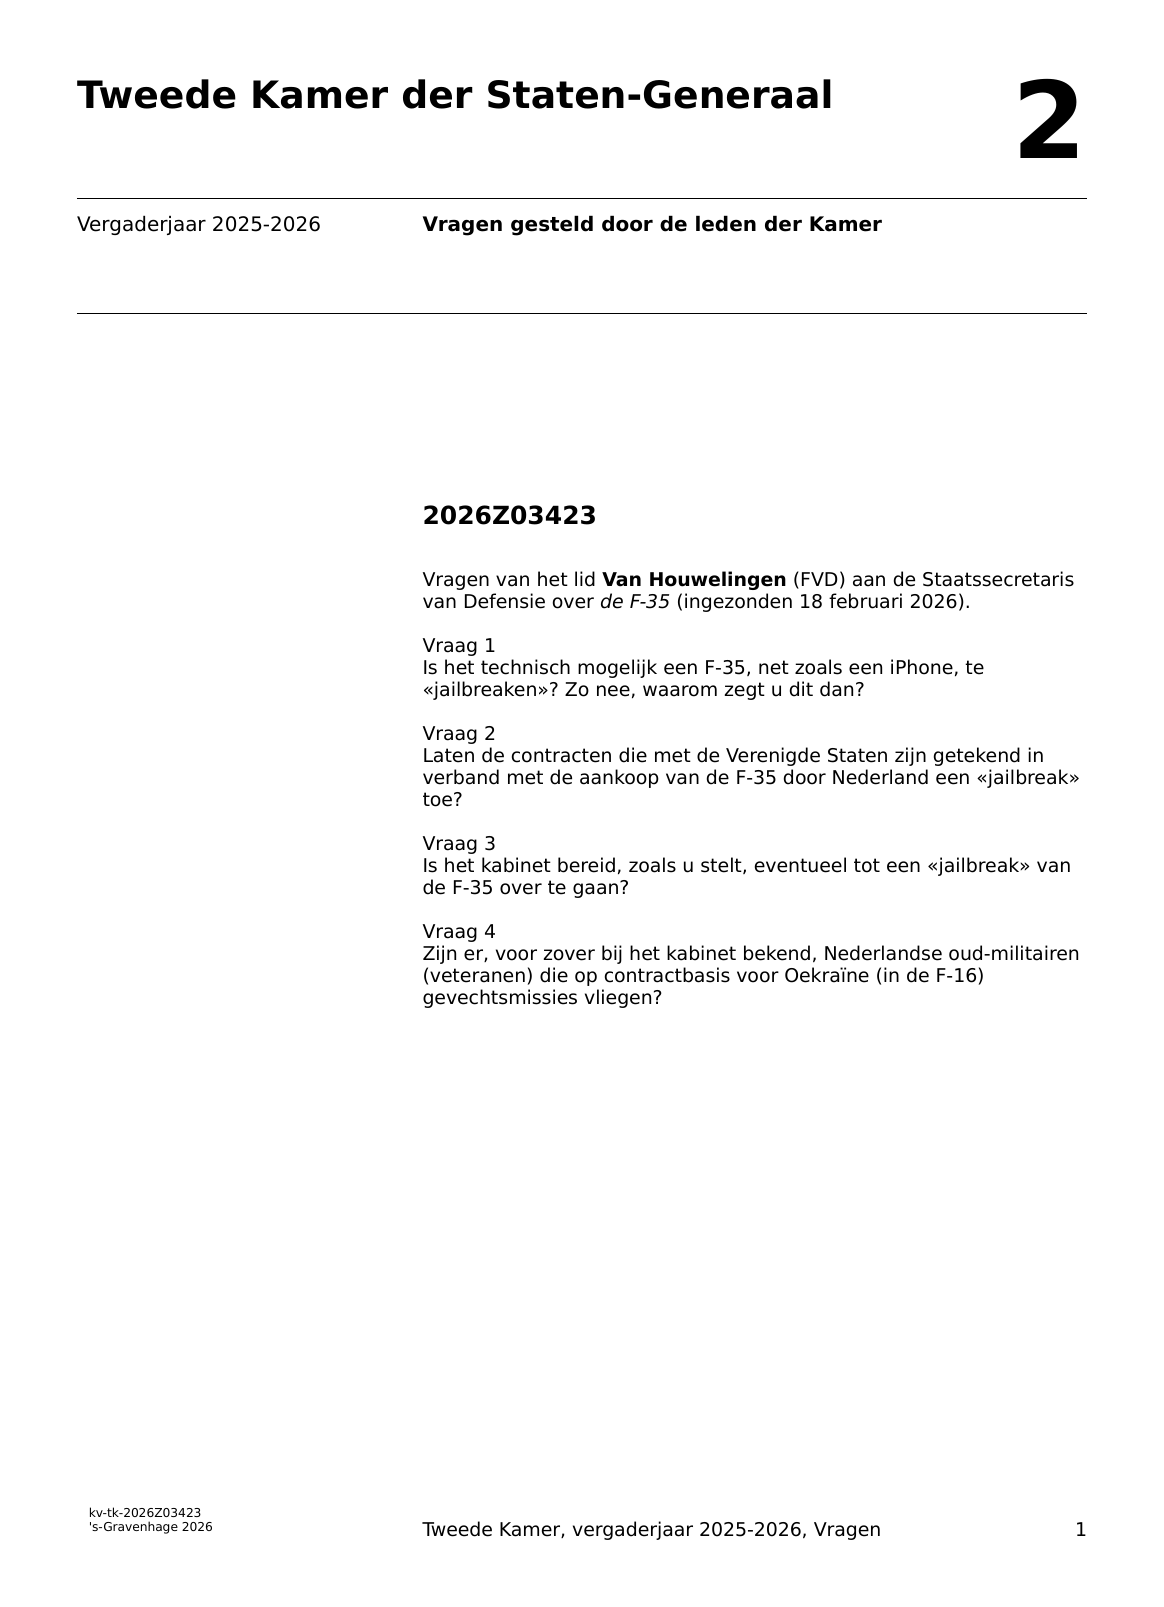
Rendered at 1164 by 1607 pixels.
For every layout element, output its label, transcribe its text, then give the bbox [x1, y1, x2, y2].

text Zijn er, voor zover bij het kabinet bekend, Nederlandse oud-militairen (veteranen) die op contractbasis voor Oekraïne (in de F-16) gevechtsmissies vliegen? [422, 943, 1087, 1009]
text Vraag 2 [422, 723, 1087, 745]
text Vragen van het lid Van Houwelingen (FVD) aan de Staatssecretaris van Defensie over de F-35 (ingezonden 18 februari 2026). [422, 569, 1087, 613]
text Vraag 3 [422, 833, 1087, 855]
text kv-tk-2026Z03423 [88, 1506, 323, 1520]
text Vraag 1 [422, 635, 1087, 657]
text Is het kabinet bereid, zoals u stelt, eventueel tot een «jailbreak» van de F-35 over te gaan? [422, 855, 1087, 899]
text 2026Z03423 [422, 501, 1087, 531]
text Vraag 4 [422, 921, 1087, 943]
table_header 2 [886, 59, 1087, 198]
text 's-Gravenhage 2026 [88, 1520, 323, 1534]
table_header Tweede Kamer der Staten-Generaal [77, 59, 886, 198]
table_cell Vragen gesteld door de leden der Kamer [422, 199, 1087, 313]
text Laten de contracten die met de Verenigde Staten zijn getekend in verband met de aankoop van de F-35 door Nederland een «jailbreak» toe? [422, 745, 1087, 811]
table_cell Vergaderjaar 2025-2026 [77, 199, 422, 313]
text Is het technisch mogelijk een F-35, net zoals een iPhone, te «jailbreaken»? Zo nee, waarom zegt u dit dan? [422, 657, 1087, 701]
